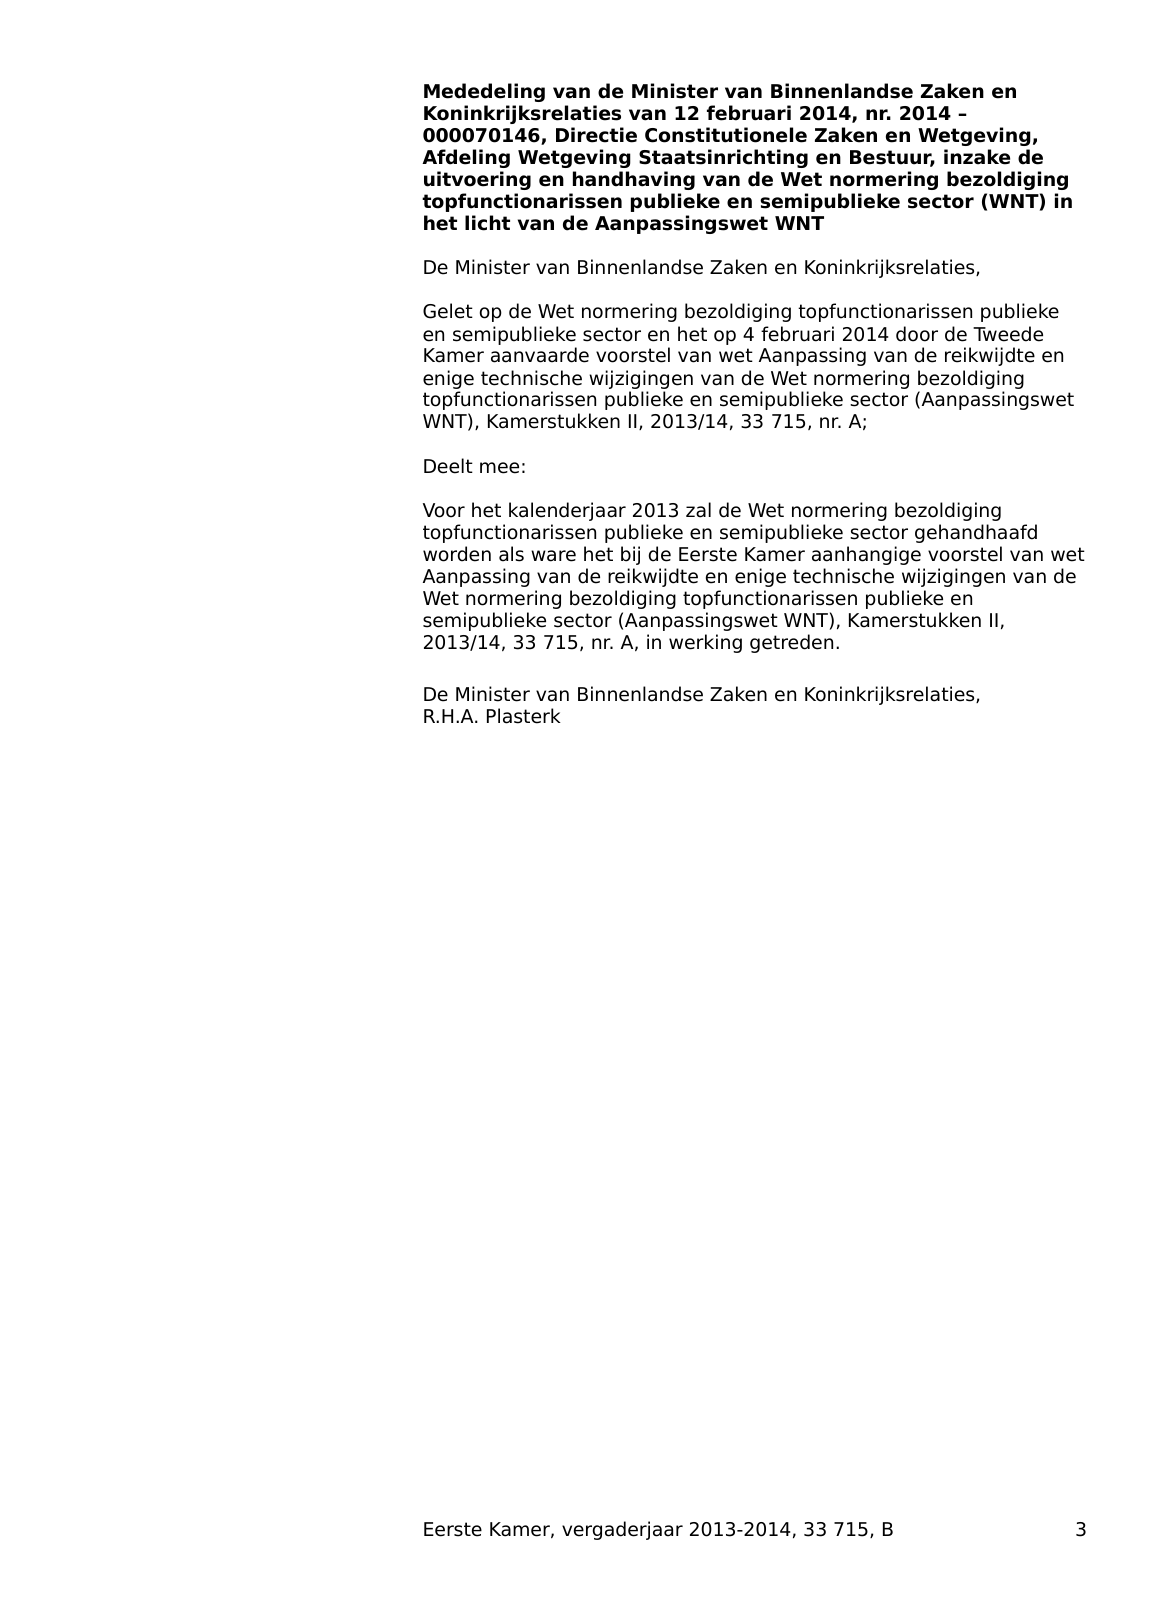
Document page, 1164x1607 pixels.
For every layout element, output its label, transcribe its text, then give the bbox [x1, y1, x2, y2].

text De Minister van Binnenlandse Zaken en Koninkrijksrelaties, R.H.A. Plasterk [422, 683, 1087, 727]
text Deelt mee: [422, 456, 1087, 477]
text Voor het kalenderjaar 2013 zal de Wet normering bezoldiging topfunctionarissen publieke en semipublieke sector gehandhaafd worden als ware het bij de Eerste Kamer aanhangige voorstel van wet Aanpassing van de reikwijdte en enige technische wijzigingen van de Wet normering bezoldiging topfunctionarissen publieke en semipublieke sector (Aanpassingswet WNT), Kamerstukken II, 2013/14, 33 715, nr. A, in werking getreden. [422, 500, 1087, 653]
subtitle Mededeling van de Minister van Binnenlandse Zaken en Koninkrijksrelaties van 12 februari 2014, nr. 2014 – 000070146, Directie Constitutionele Zaken en Wetgeving, Afdeling Wetgeving Staatsinrichting en Bestuur, inzake de uitvoering en handhaving van de Wet normering bezoldiging topfunctionarissen publieke en semipublieke sector (WNT) in het licht van de Aanpassingswet WNT [422, 81, 1087, 235]
text De Minister van Binnenlandse Zaken en Koninkrijksrelaties, [422, 257, 1087, 279]
text Gelet op de Wet normering bezoldiging topfunctionarissen publieke en semipublieke sector en het op 4 februari 2014 door de Tweede Kamer aanvaarde voorstel van wet Aanpassing van de reikwijdte en enige technische wijzigingen van de Wet normering bezoldiging topfunctionarissen publieke en semipublieke sector (Aanpassingswet WNT), Kamerstukken II, 2013/14, 33 715, nr. A; [422, 301, 1087, 433]
